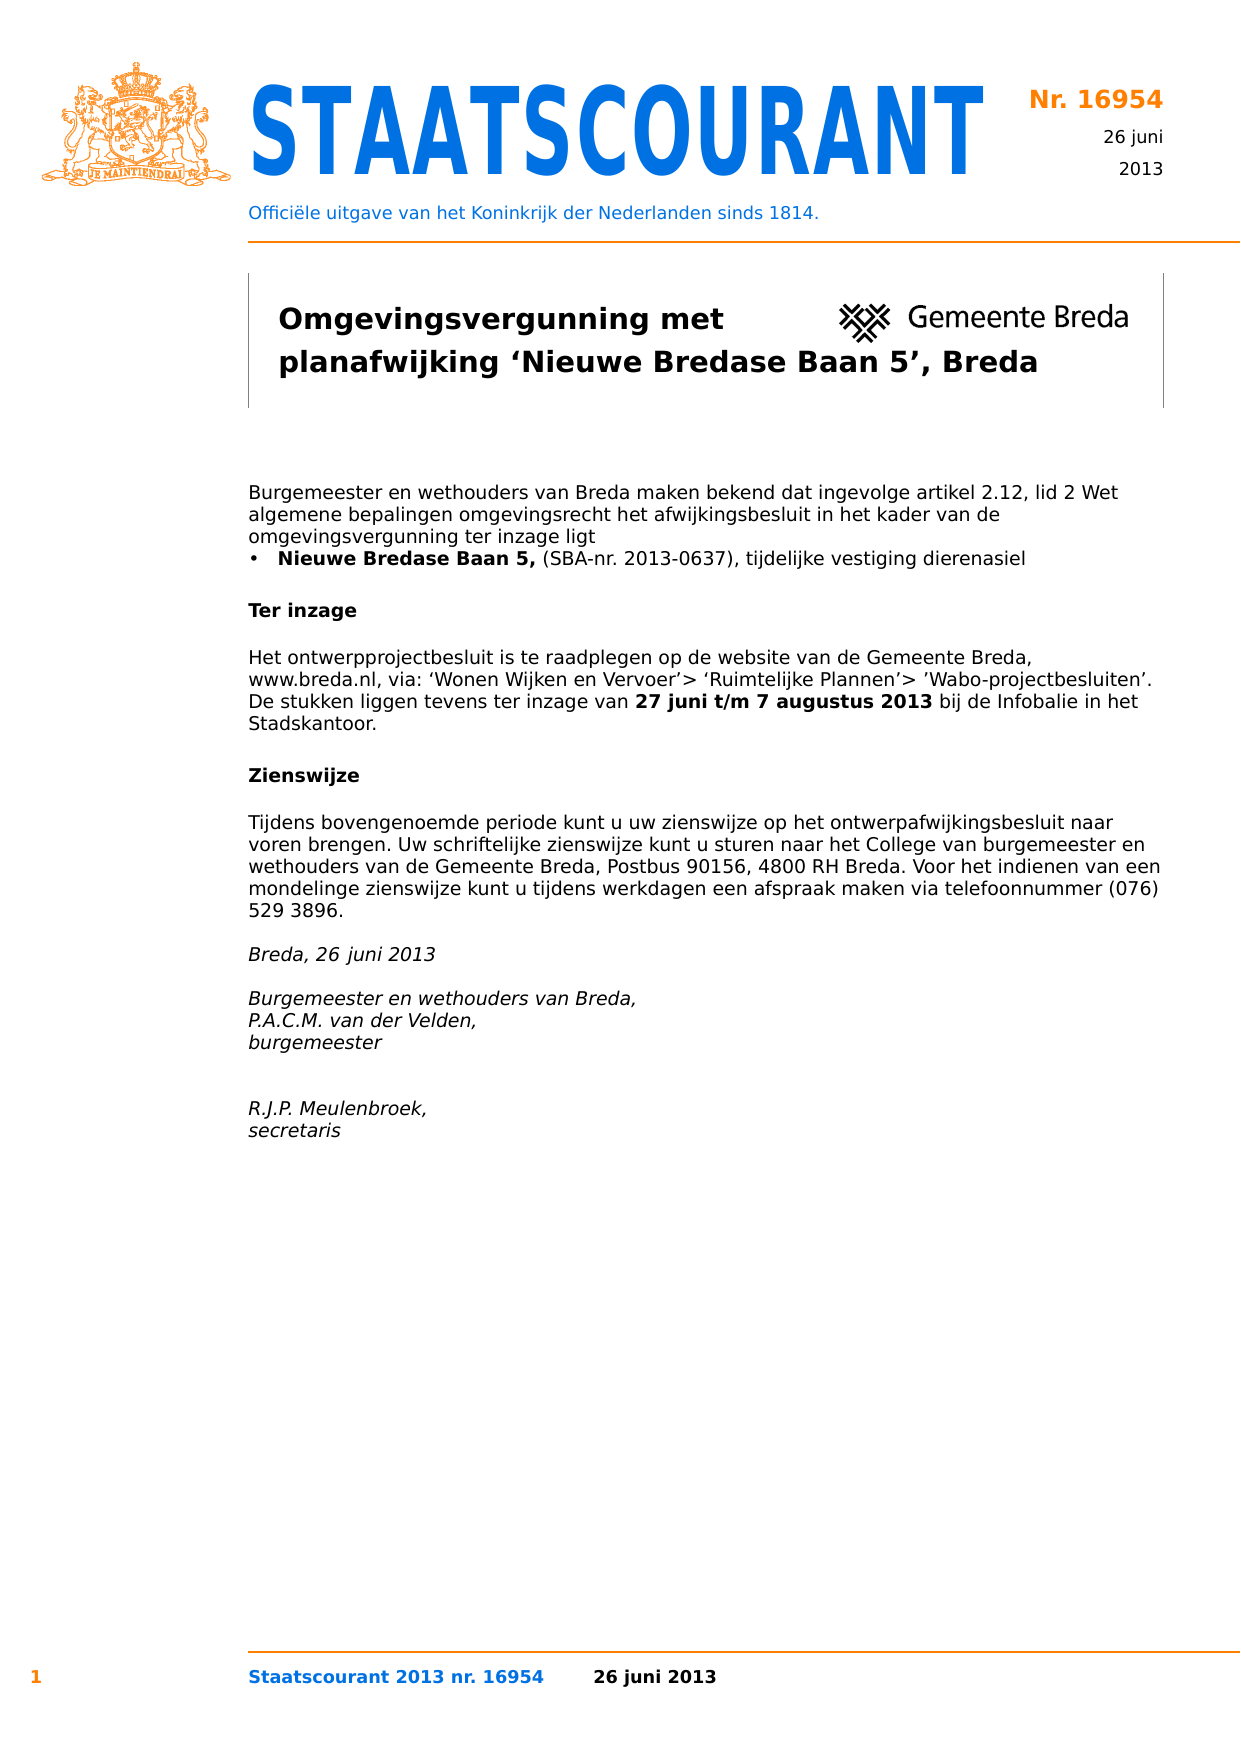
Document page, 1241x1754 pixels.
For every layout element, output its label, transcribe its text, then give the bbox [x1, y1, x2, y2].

table_cell Officiële uitgave van het Koninkrijk der Nederlanden sinds 1814. [248, 203, 1240, 241]
picture [41, 62, 231, 186]
subtitle Omgevingsvergunning met planafwijking ‘Nieuwe Bredase Baan 5’, Breda [249, 273, 1163, 408]
text Burgemeester en wethouders van Breda maken bekend dat ingevolge artikel 2.12, lid 2 Wet algemene bepalingen omgevingsrecht het afwijkingsbesluit in het kader van de omgevingsvergunning ter inzage ligt [248, 482, 1163, 548]
text Breda, 26 juni 2013 [248, 944, 1163, 966]
subtitle Ter inzage [248, 600, 1163, 622]
text Het ontwerpprojectbesluit is te raadplegen op de website van de Gemeente Breda, www.breda.nl, via: ‘Wonen Wijken en Vervoer’> ‘Ruimtelijke Plannen’> ’Wabo-projectbesluiten’. [248, 647, 1163, 691]
table_header Nr. 16954 [998, 62, 1240, 121]
text Burgemeester en wethouders van Breda, P.A.C.M. van der Velden, burgemeester [248, 988, 1163, 1054]
table_header STAATSCOURANT [248, 62, 998, 203]
subtitle Zienswijze [248, 765, 1163, 787]
text • Nieuwe Bredase Baan 5, (SBA-nr. 2013-0637), tijdelijke vestiging dierenasiel [248, 548, 1163, 570]
text Tijdens bovengenoemde periode kunt u uw zienswijze op het ontwerpafwijkingsbesluit naar voren brengen. Uw schriftelijke zienswijze kunt u sturen naar het College van burgemeester en wethouders van de Gemeente Breda, Postbus 90156, 4800 RH Breda. Voor het indienen van een mondelinge zienswijze kunt u tijdens werkdagen een afspraak maken via telefoonnummer (076) 529 3896. [248, 812, 1163, 922]
table_cell 2013 [998, 153, 1240, 203]
table_cell 26 juni [998, 121, 1240, 153]
table_header [25, 62, 248, 241]
text R.J.P. Meulenbroek, secretaris [248, 1076, 1163, 1141]
picture [838, 302, 1134, 344]
text De stukken liggen tevens ter inzage van 27 juni t/m 7 augustus 2013 bij de Infobalie in het Stadskantoor. [248, 691, 1163, 735]
